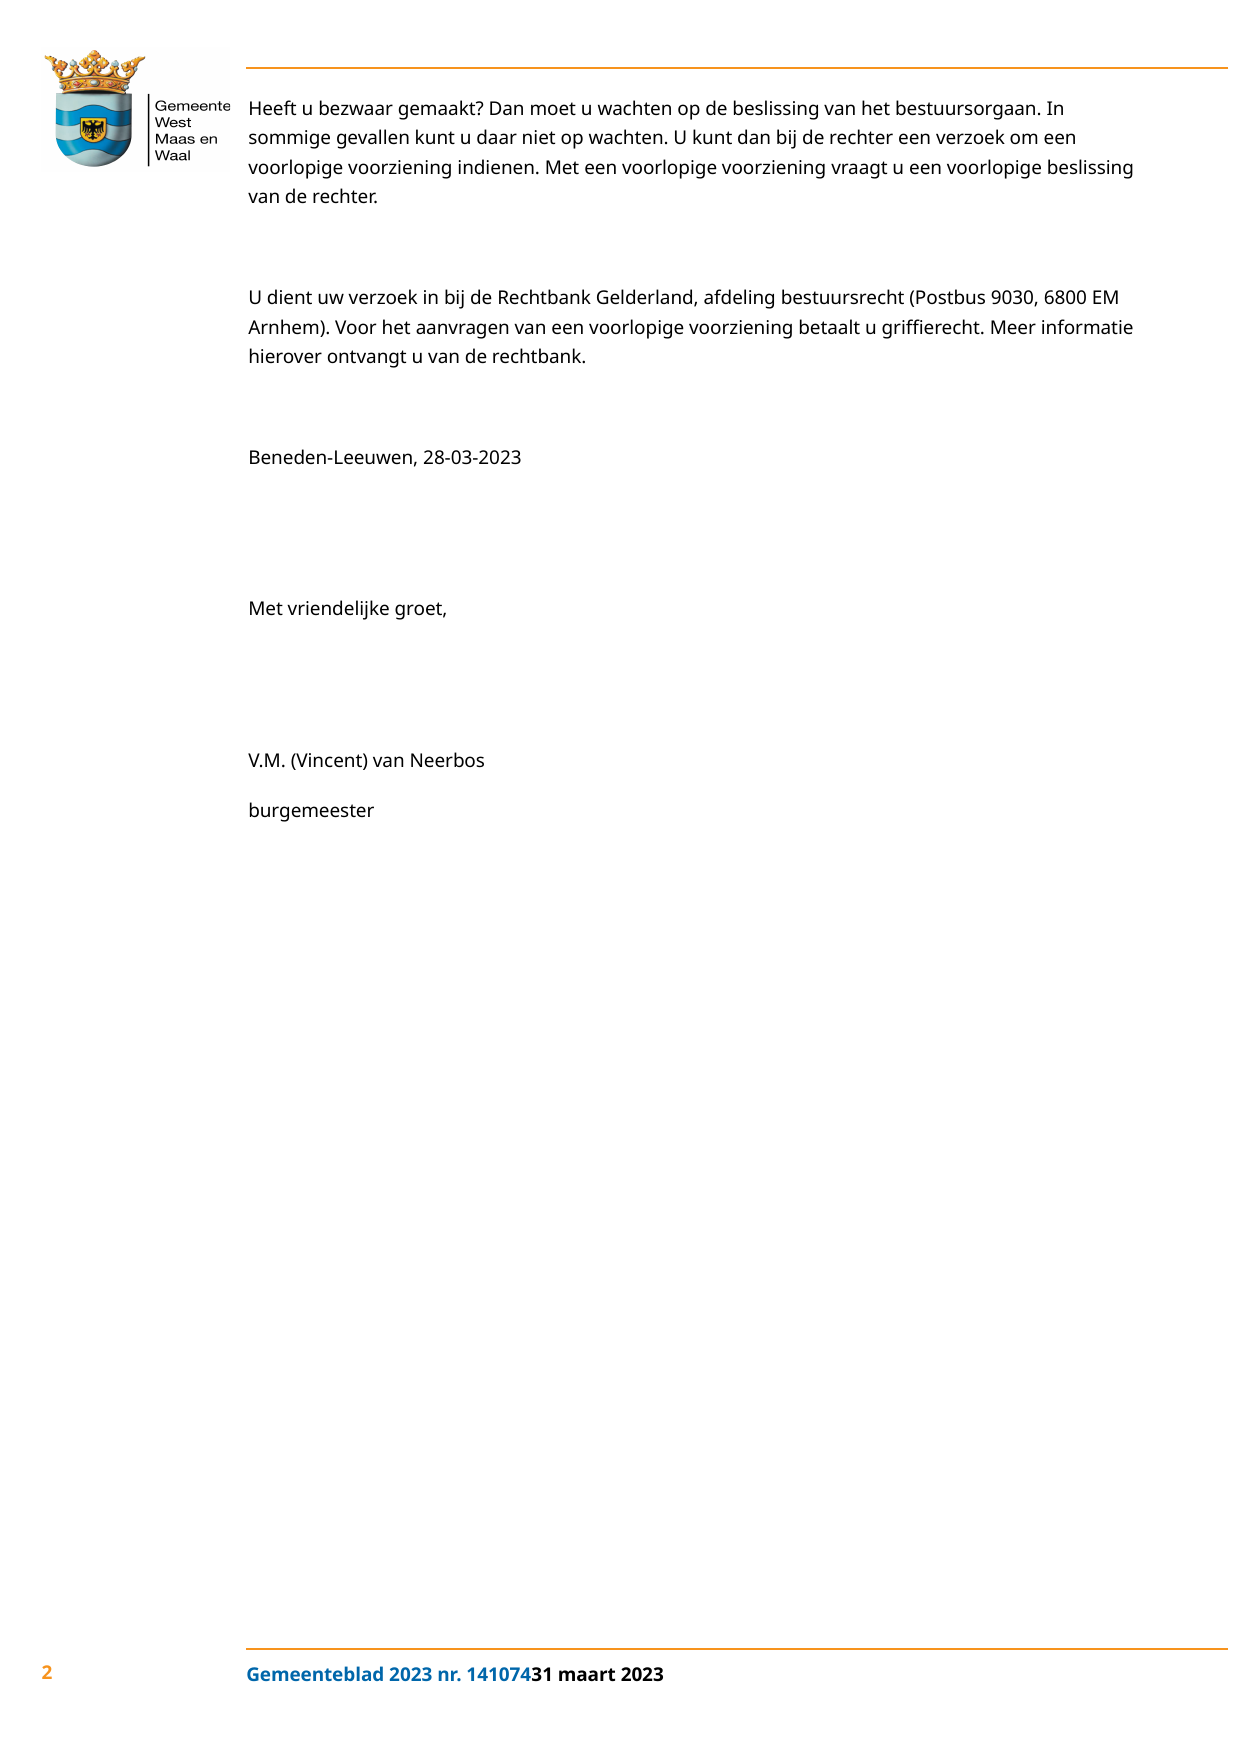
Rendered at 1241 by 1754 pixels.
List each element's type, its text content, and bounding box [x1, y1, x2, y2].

text Beneden-Leeuwen, 28-03-2023 [248, 444, 1152, 470]
text burgemeester [248, 797, 1152, 823]
picture [41, 47, 231, 172]
text Heeft u bezwaar gemaakt? Dan moet u wachten op de beslissing van het bestuursorgaan. In sommige gevallen kunt u daar niet op wachten. U kunt dan bij de rechter een verzoek om een voorlopige voorziening indienen. Met een voorlopige voorziening vraagt u een voorlopige beslissing van de rechter. [248, 95, 1152, 209]
text U dient uw verzoek in bij de Rechtbank Gelderland, afdeling bestuursrecht (Postbus 9030, 6800 EM Arnhem). Voor het aanvragen van een voorlopige voorziening betaalt u griffierecht. Meer informatie hierover ontvangt u van de rechtbank. [248, 284, 1152, 369]
text Met vriendelijke groet, [248, 596, 1152, 621]
text V.M. (Vincent) van Neerbos [248, 747, 1152, 773]
